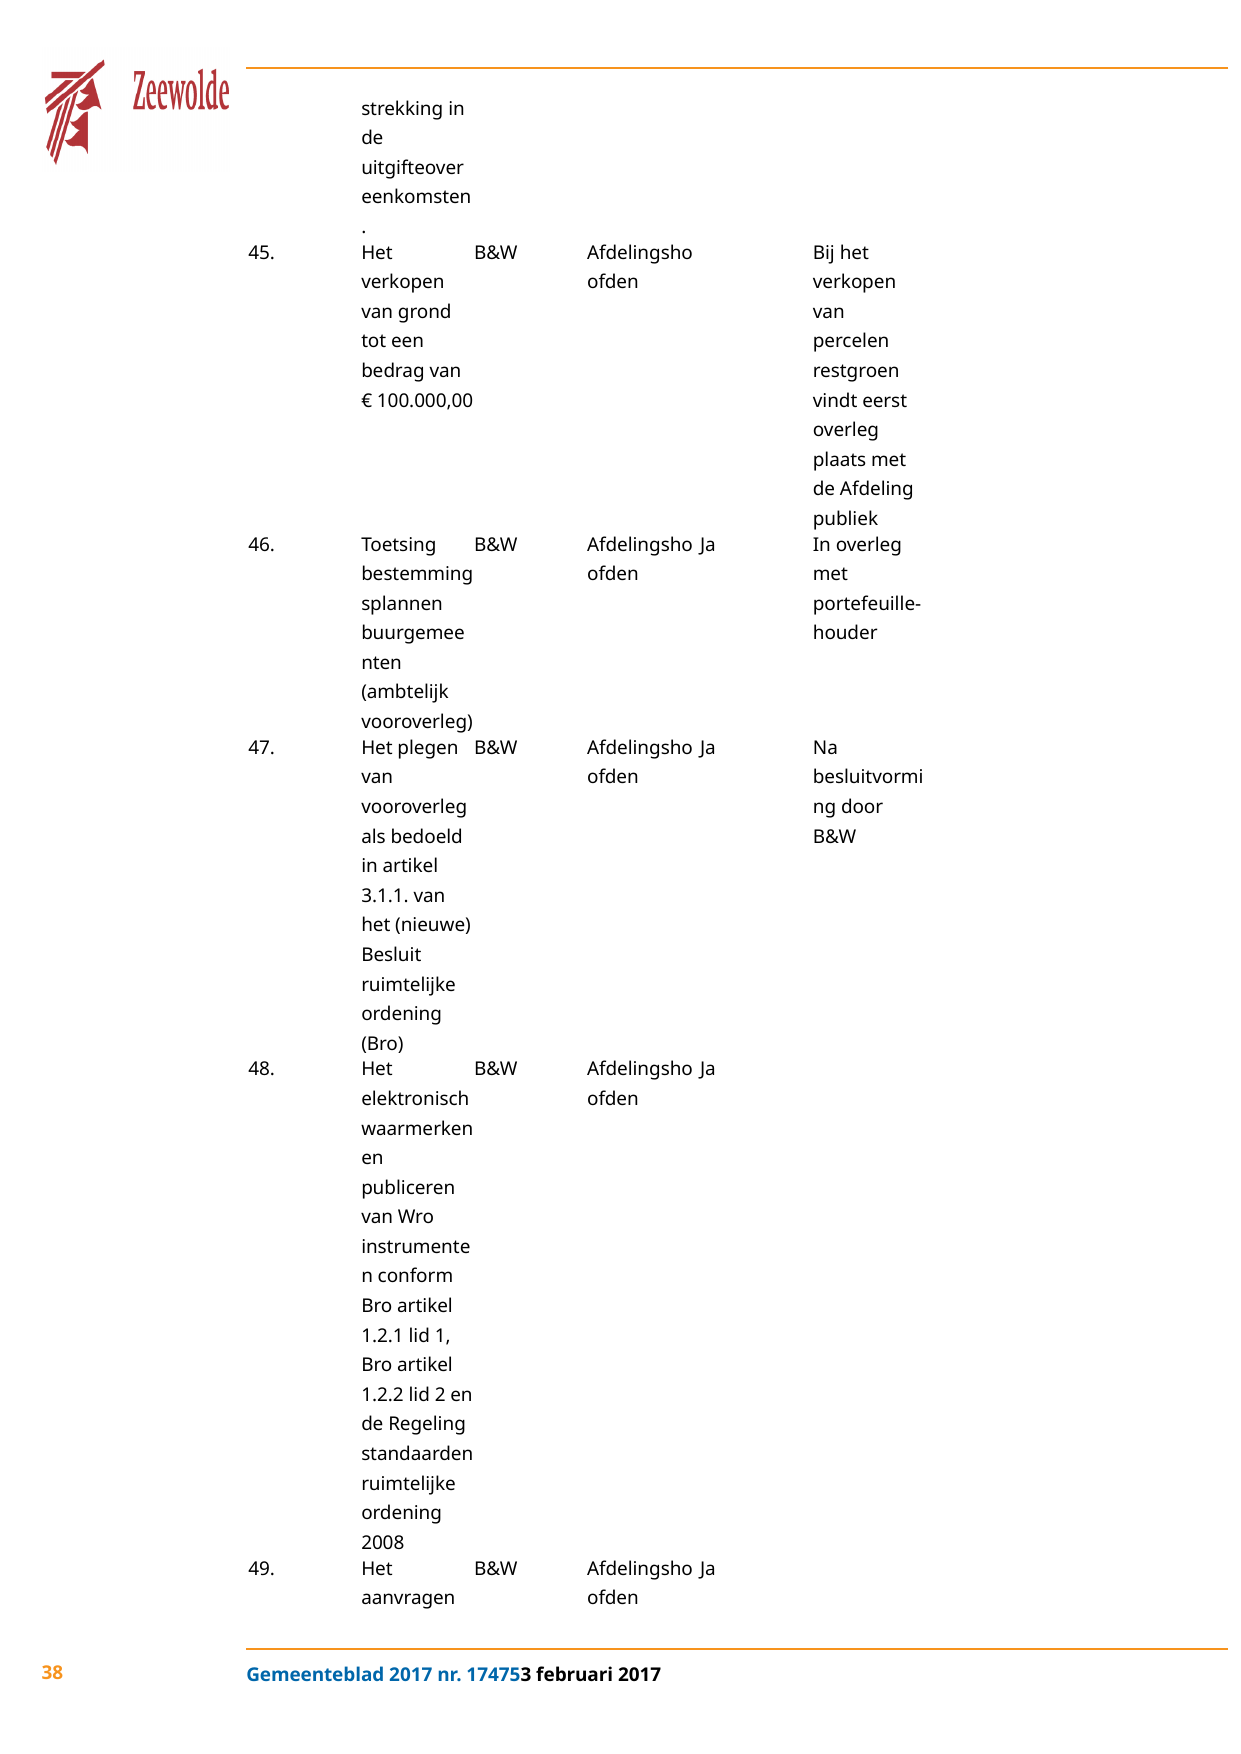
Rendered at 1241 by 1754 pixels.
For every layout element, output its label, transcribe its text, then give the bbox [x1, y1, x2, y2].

table_cell [813, 95, 926, 239]
table_cell [926, 1555, 1038, 1610]
table_cell Afdelingshoofden [587, 239, 700, 531]
table_cell Het verkopen van grond tot een bedrag van € 100.000,00 [361, 239, 474, 531]
table_cell strekking in de uitgifteovereenkomsten. [361, 95, 474, 239]
table_cell 45. [248, 239, 361, 531]
table_cell Na besluitvorming door B&W [813, 734, 926, 1056]
table_cell B&W [474, 239, 587, 531]
table_cell [474, 95, 587, 239]
table_cell Ja [700, 531, 813, 734]
table_cell [248, 95, 361, 239]
table_cell Ja [700, 734, 813, 1056]
table_cell Afdelingshoofden [587, 531, 700, 734]
table_cell Ja [700, 1555, 813, 1610]
table_cell B&W [474, 531, 587, 734]
table_cell 48. [248, 1056, 361, 1555]
table_cell Het aanvragen [361, 1555, 474, 1610]
table_cell B&W [474, 734, 587, 1056]
table_cell 47. [248, 734, 361, 1056]
table_cell 46. [248, 531, 361, 734]
table_cell 49. [248, 1555, 361, 1610]
table_cell [587, 95, 700, 239]
table_cell Bij het verkopen van percelen restgroen vindt eerst overleg plaats met de Afdeling publiek [813, 239, 926, 531]
table_cell [926, 734, 1038, 1056]
table_cell B&W [474, 1555, 587, 1610]
table_cell Afdelingshoofden [587, 1555, 700, 1610]
table_cell [926, 531, 1038, 734]
table_cell Ja [700, 1056, 813, 1555]
table_cell [813, 1056, 926, 1555]
table_cell [700, 239, 813, 531]
table_cell Afdelingshoofden [587, 734, 700, 1056]
table_cell Afdelingshoofden [587, 1056, 700, 1555]
table_cell Het plegen van vooroverleg als bedoeld in artikel 3.1.1. van het (nieuwe) Besluit ruimtelijke ordening (Bro) [361, 734, 474, 1056]
table_cell [813, 1555, 926, 1610]
table_cell In overleg met portefeuille-houder [813, 531, 926, 734]
table_cell B&W [474, 1056, 587, 1555]
table_cell [926, 1056, 1038, 1555]
table_cell [700, 95, 813, 239]
table_cell Toetsing bestemmingsplannen buurgemeenten (ambtelijk vooroverleg) [361, 531, 474, 734]
table_cell Het elektronisch waarmerken en publiceren van Wro instrumenten conform Bro artikel 1.2.1 lid 1, Bro artikel 1.2.2 lid 2 en de Regeling standaarden ruimtelijke ordening 2008 [361, 1056, 474, 1555]
picture [41, 47, 231, 172]
